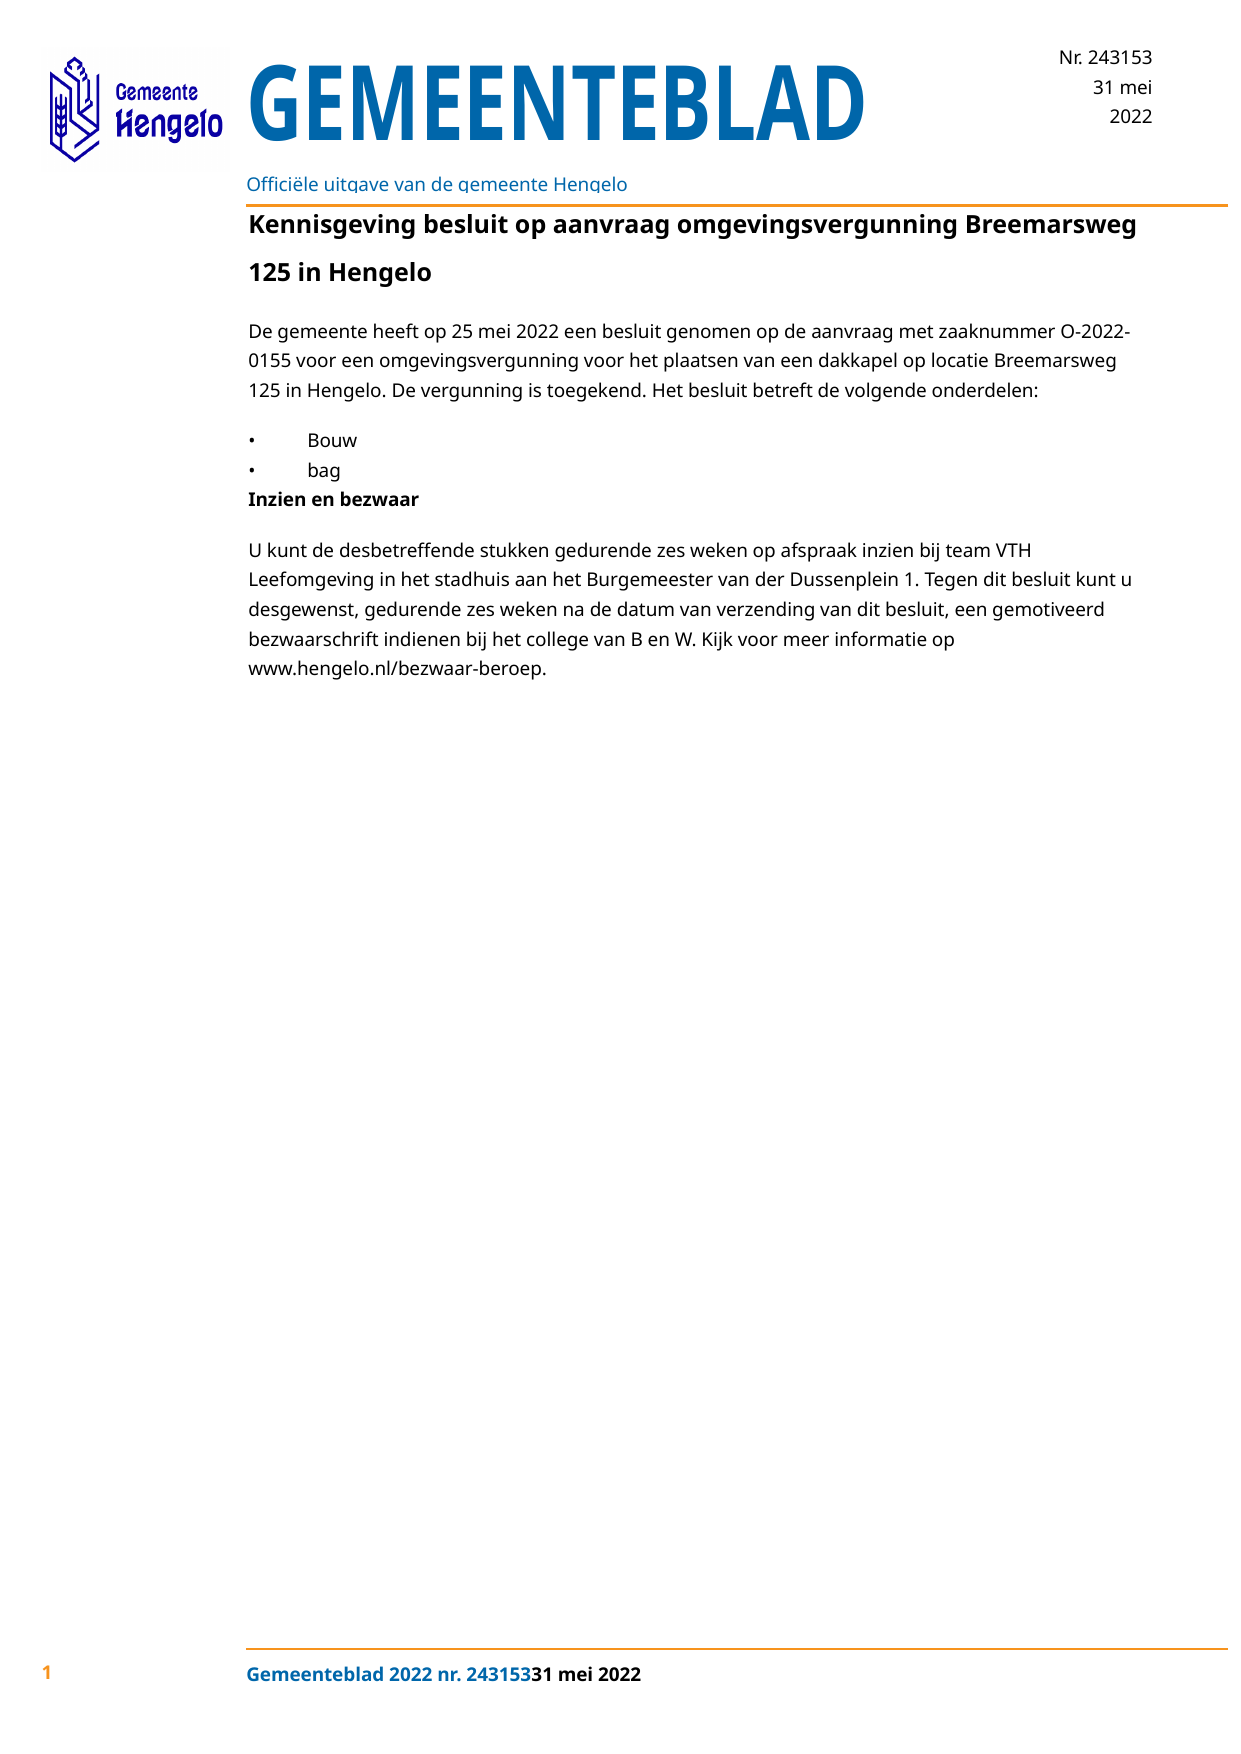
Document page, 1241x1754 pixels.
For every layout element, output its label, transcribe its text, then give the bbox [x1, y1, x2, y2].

picture [41, 47, 231, 172]
text U kunt de desbetreffende stukken gedurende zes weken op afspraak inzien bij team VTH Leefomgeving in het stadhuis aan het Burgemeester van der Dussenplein 1. Tegen dit besluit kunt u desgewenst, gedurende zes weken na de datum van verzending van dit besluit, een gemotiveerd bezwaarschrift indienen bij het college van B en W. Kijk voor meer informatie op www.hengelo.nl/bezwaar-beroep. [248, 537, 1152, 681]
text Inzien en bezwaar [248, 487, 1152, 512]
text Kennisgeving besluit op aanvraag omgevingsvergunning Breemarsweg 125 in Hengelo [248, 207, 1152, 288]
list Bouw [248, 427, 1152, 453]
text De gemeente heeft op 25 mei 2022 een besluit genomen op de aanvraag met zaaknummer O-2022-0155 voor een omgevingsvergunning voor het plaatsen van een dakkapel op locatie Breemarsweg 125 in Hengelo. De vergunning is toegekend. Het besluit betreft de volgende onderdelen: [248, 318, 1152, 403]
list bag [248, 457, 1152, 483]
